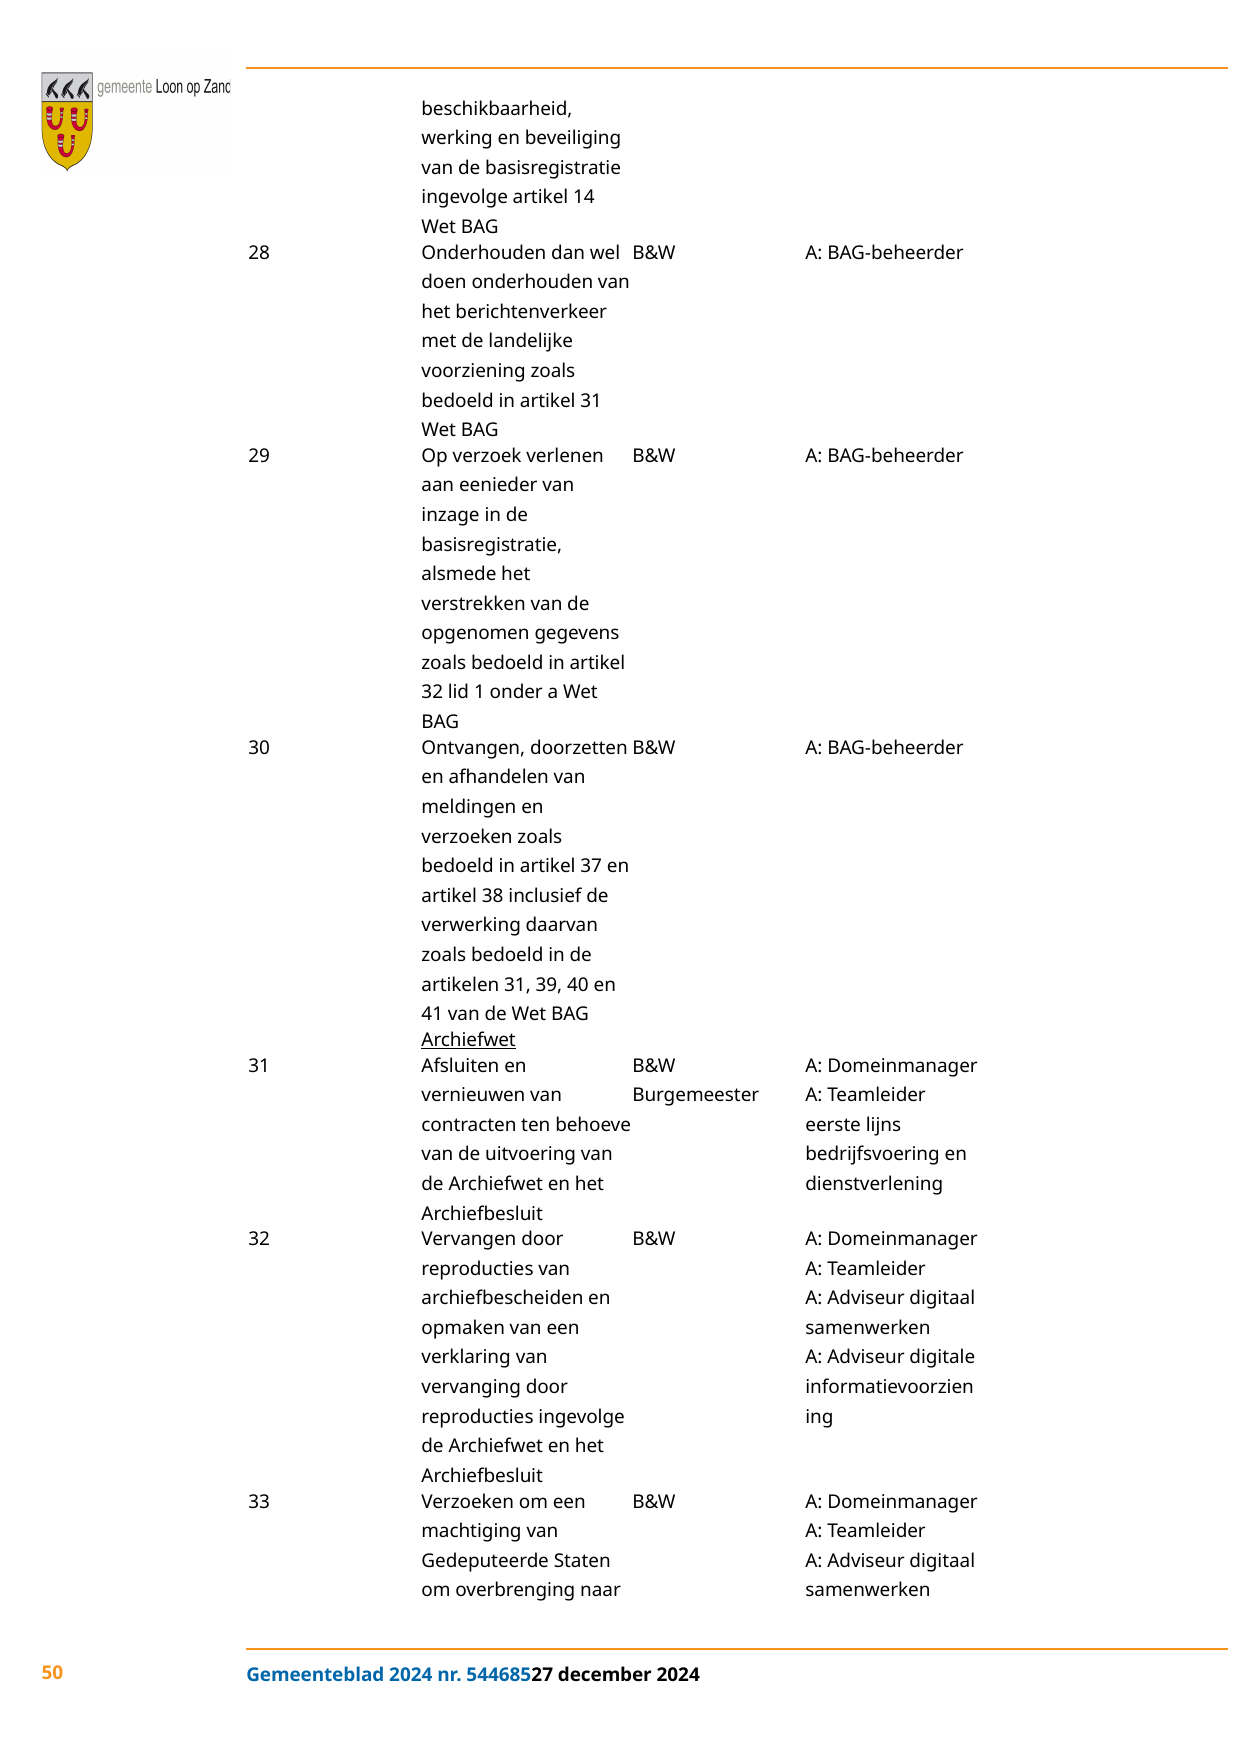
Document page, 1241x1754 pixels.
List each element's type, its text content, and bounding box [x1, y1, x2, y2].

table_cell A: Domeinmanager A: Teamleider eerste lijns bedrijfsvoering en dienstverlening [805, 1052, 978, 1225]
table_cell [978, 1026, 1152, 1052]
table_cell [632, 1026, 805, 1052]
table_cell Archiefwet [421, 1026, 632, 1052]
table_cell B&W [632, 239, 805, 442]
table_cell [805, 95, 978, 239]
table_cell 31 [248, 1052, 421, 1225]
table_cell [632, 95, 805, 239]
table_cell Ontvangen, doorzetten en afhandelen van meldingen en verzoeken zoals bedoeld in artikel 37 en artikel 38 inclusief de verwerking daarvan zoals bedoeld in de artikelen 31, 39, 40 en 41 van de Wet BAG [421, 734, 632, 1026]
table_cell 30 [248, 734, 421, 1026]
table_cell [978, 442, 1152, 734]
table_cell [978, 1052, 1152, 1225]
table_cell B&W [632, 1225, 805, 1488]
table_cell Afsluiten en vernieuwen van contracten ten behoeve van de uitvoering van de Archiefwet en het Archiefbesluit [421, 1052, 632, 1225]
table_cell Vervangen door reproducties van archiefbescheiden en opmaken van een verklaring van vervanging door reproducties ingevolge de Archiefwet en het Archiefbesluit [421, 1225, 632, 1488]
table_cell [978, 734, 1152, 1026]
table_cell A: BAG-beheerder [805, 239, 978, 442]
table_cell [978, 239, 1152, 442]
table_cell B&W [632, 442, 805, 734]
table_cell A: Domeinmanager A: Teamleider A: Adviseur digitaal samenwerken [805, 1488, 978, 1602]
table_cell 33 [248, 1488, 421, 1602]
picture [41, 47, 231, 172]
table_cell [978, 1488, 1152, 1602]
table_cell [805, 1026, 978, 1052]
table_cell 29 [248, 442, 421, 734]
table_cell A: Domeinmanager A: Teamleider A: Adviseur digitaal samenwerken A: Adviseur digitale informatievoorziening [805, 1225, 978, 1488]
table_cell Onderhouden dan wel doen onderhouden van het berichtenverkeer met de landelijke voorziening zoals bedoeld in artikel 31 Wet BAG [421, 239, 632, 442]
table_cell Op verzoek verlenen aan eenieder van inzage in de basisregistratie, alsmede het verstrekken van de opgenomen gegevens zoals bedoeld in artikel 32 lid 1 onder a Wet BAG [421, 442, 632, 734]
table_cell Verzoeken om een machtiging van Gedeputeerde Staten om overbrenging naar [421, 1488, 632, 1602]
table_cell 32 [248, 1225, 421, 1488]
table_cell B&W Burgemeester [632, 1052, 805, 1225]
table_cell [978, 95, 1152, 239]
table_cell A: BAG-beheerder [805, 442, 978, 734]
table_cell [248, 1026, 421, 1052]
table_cell B&W [632, 1488, 805, 1602]
table_cell [248, 95, 421, 239]
table_cell B&W [632, 734, 805, 1026]
table_cell A: BAG-beheerder [805, 734, 978, 1026]
table_cell beschikbaarheid, werking en beveiliging van de basisregistratie ingevolge artikel 14 Wet BAG [421, 95, 632, 239]
table_cell [978, 1225, 1152, 1488]
table_cell 28 [248, 239, 421, 442]
